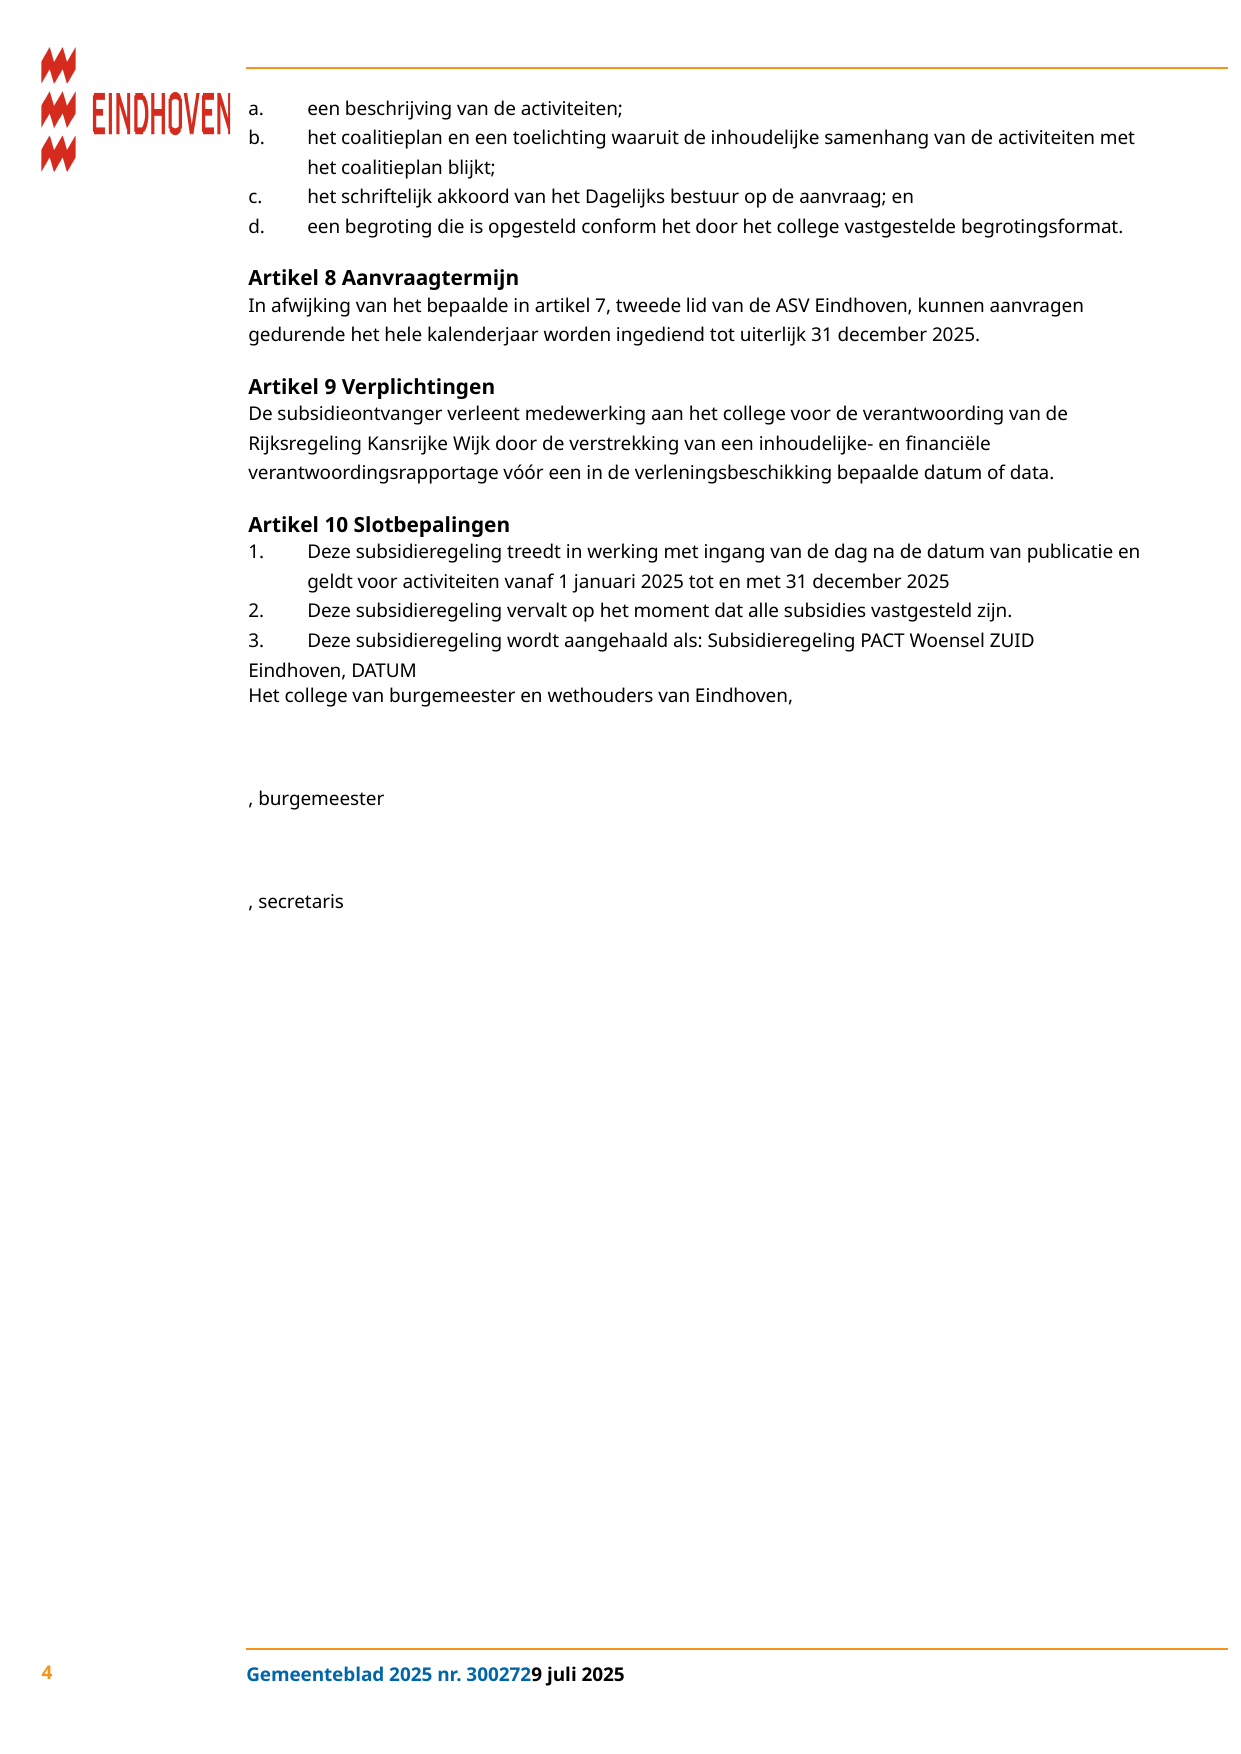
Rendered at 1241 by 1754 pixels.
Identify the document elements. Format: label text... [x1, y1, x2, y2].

list een begroting die is opgesteld conform het door het college vastgestelde begrotingsformat. [248, 213, 1152, 239]
list een beschrijving van de activiteiten; [248, 95, 1152, 121]
list Deze subsidieregeling vervalt op het moment dat alle subsidies vastgesteld zijn. [248, 598, 1152, 623]
text Artikel 8 Aanvraagtermijn [248, 263, 1152, 292]
picture [41, 47, 231, 172]
text Eindhoven, DATUM [248, 657, 1152, 682]
text , burgemeester [248, 785, 1152, 811]
list het schriftelijk akkoord van het Dagelijks bestuur op de aanvraag; en [248, 183, 1152, 209]
text Artikel 9 Verplichtingen [248, 372, 1152, 400]
text , secretaris [248, 888, 1152, 914]
text De subsidieontvanger verleent medewerking aan het college voor de verantwoording van de Rijksregeling Kansrijke Wijk door de verstrekking van een inhoudelijke- en financiële verantwoordingsrapportage vóór een in de verleningsbeschikking bepaalde datum of data. [248, 400, 1152, 485]
list Deze subsidieregeling treedt in werking met ingang van de dag na de datum van publicatie en geldt voor activiteiten vanaf 1 januari 2025 tot en met 31 december 2025 [248, 538, 1152, 594]
list het coalitieplan en een toelichting waaruit de inhoudelijke samenhang van de activiteiten met het coalitieplan blijkt; [248, 124, 1152, 180]
text Het college van burgemeester en wethouders van Eindhoven, [248, 682, 1152, 708]
text Artikel 10 Slotbepalingen [248, 510, 1152, 538]
text In afwijking van het bepaalde in artikel 7, tweede lid van de ASV Eindhoven, kunnen aanvragen gedurende het hele kalenderjaar worden ingediend tot uiterlijk 31 december 2025. [248, 292, 1152, 347]
list Deze subsidieregeling wordt aangehaald als: Subsidieregeling PACT Woensel ZUID [248, 627, 1152, 653]
